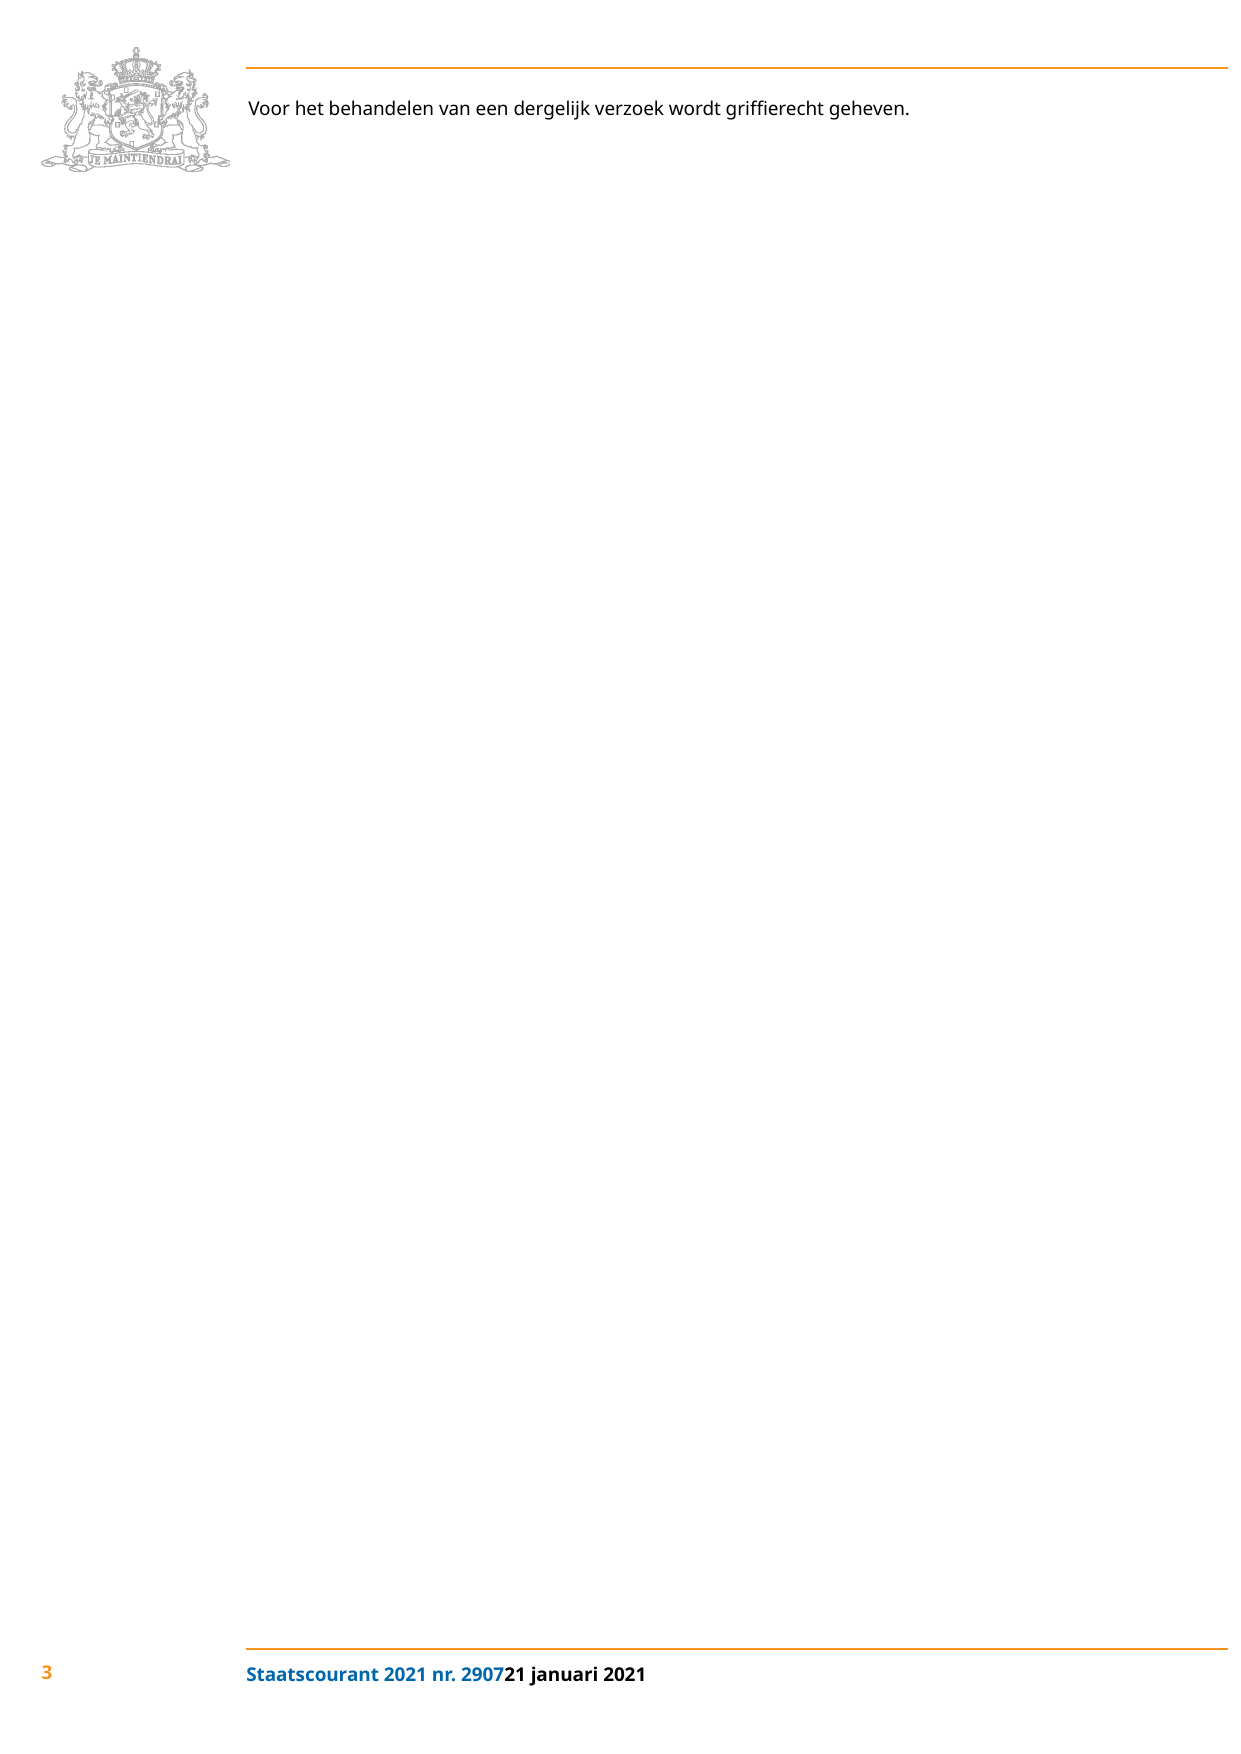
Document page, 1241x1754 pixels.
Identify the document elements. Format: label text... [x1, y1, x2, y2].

text Voor het behandelen van een dergelijk verzoek wordt griffierecht geheven. [248, 95, 1152, 121]
picture [41, 47, 231, 172]
